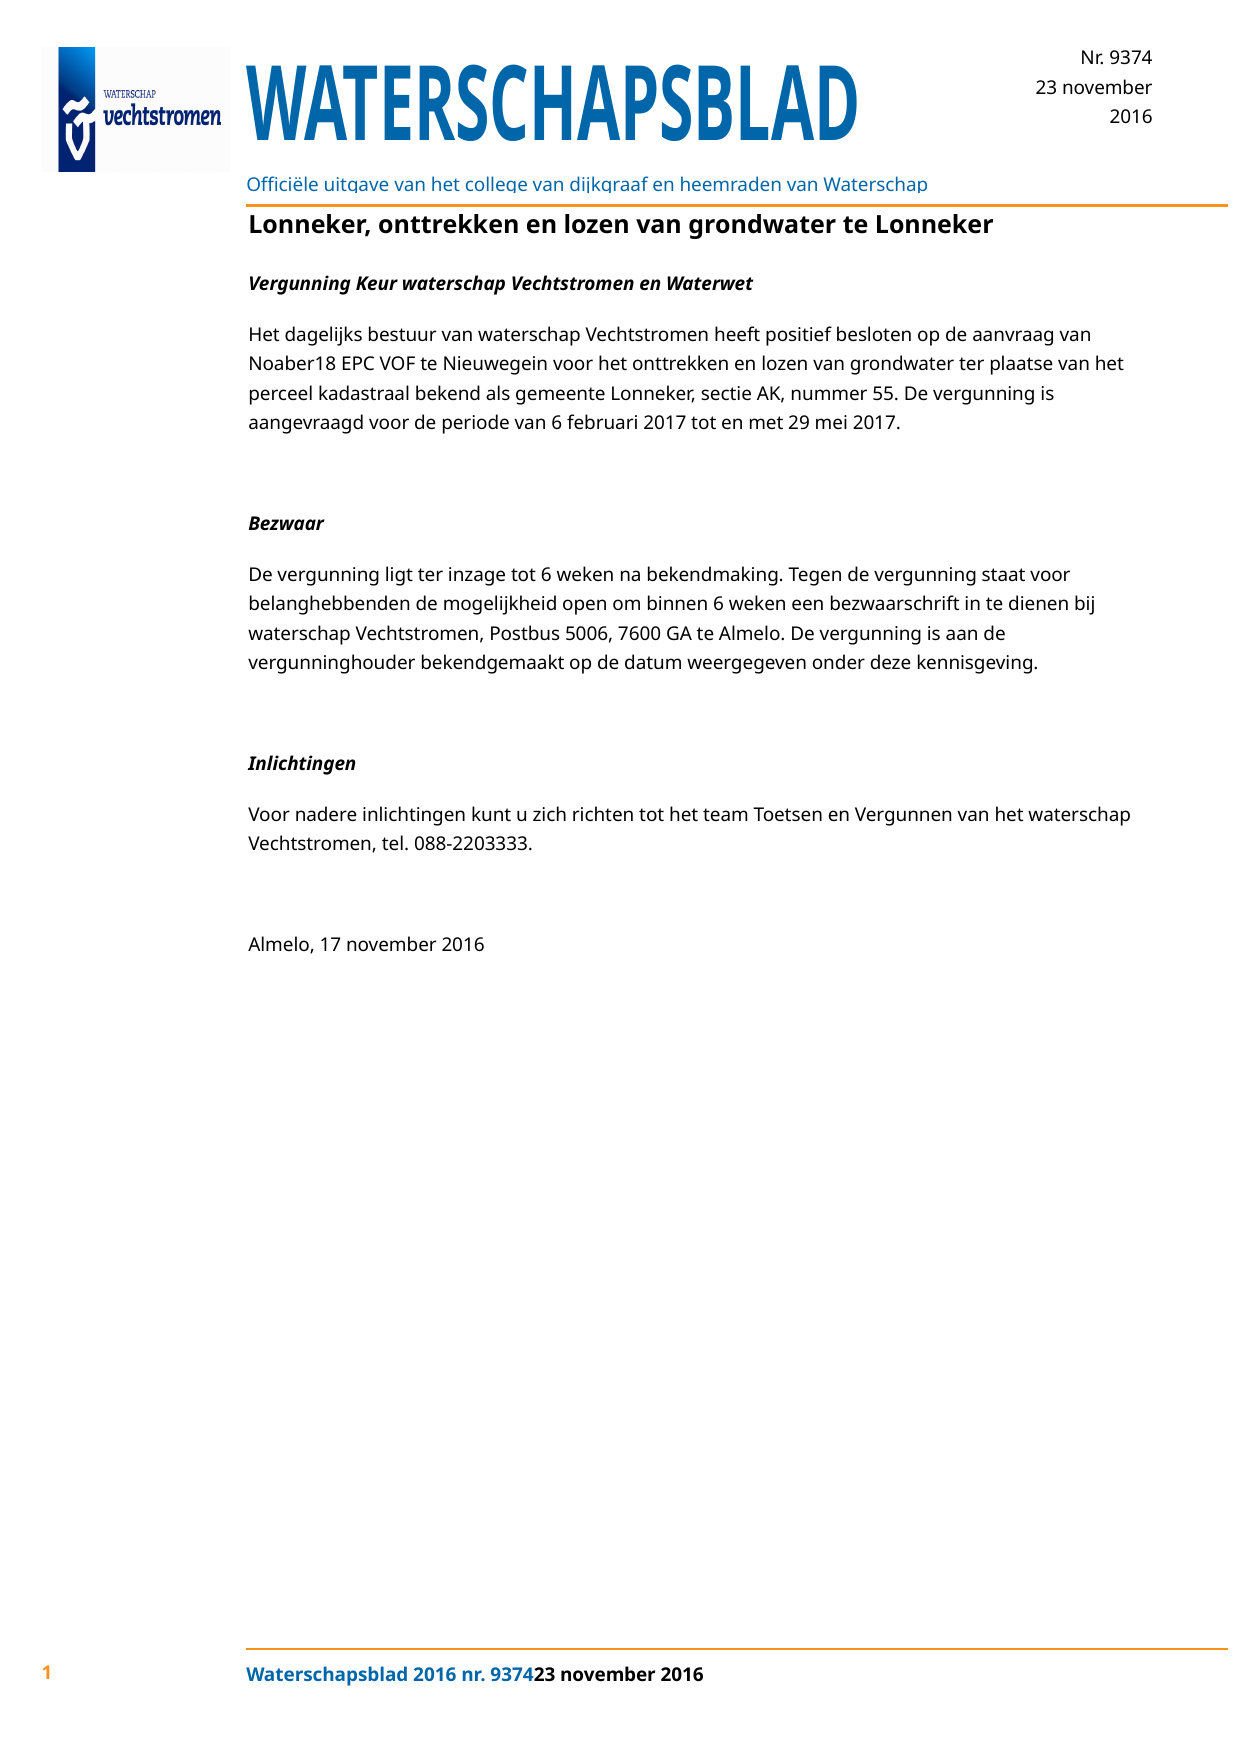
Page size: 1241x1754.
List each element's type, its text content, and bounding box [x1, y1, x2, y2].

text De vergunning ligt ter inzage tot 6 weken na bekendmaking. Tegen de vergunning staat voor belanghebbenden de mogelijkheid open om binnen 6 weken een bezwaarschrift in te dienen bij waterschap Vechtstromen, Postbus 5006, 7600 GA te Almelo. De vergunning is aan de vergunninghouder bekendgemaakt op de datum weergegeven onder deze kennisgeving. [248, 561, 1152, 675]
text Bezwaar [248, 510, 1152, 536]
picture [41, 47, 231, 172]
text Vergunning Keur waterschap Vechtstromen en Waterwet [248, 270, 1152, 296]
text Voor nadere inlichtingen kunt u zich richten tot het team Toetsen en Vergunnen van het waterschap Vechtstromen, tel. 088-2203333. [248, 801, 1152, 856]
text Lonneker, onttrekken en lozen van grondwater te Lonneker [248, 207, 1152, 241]
text Het dagelijks bestuur van waterschap Vechtstromen heeft positief besloten op de aanvraag van Noaber18 EPC VOF te Nieuwegein voor het onttrekken en lozen van grondwater ter plaatse van het perceel kadastraal bekend als gemeente Lonneker, sectie AK, nummer 55. De vergunning is aangevraagd voor de periode van 6 februari 2017 tot en met 29 mei 2017. [248, 321, 1152, 435]
text Inlichtingen [248, 750, 1152, 776]
text Almelo, 17 november 2016 [248, 931, 1152, 957]
